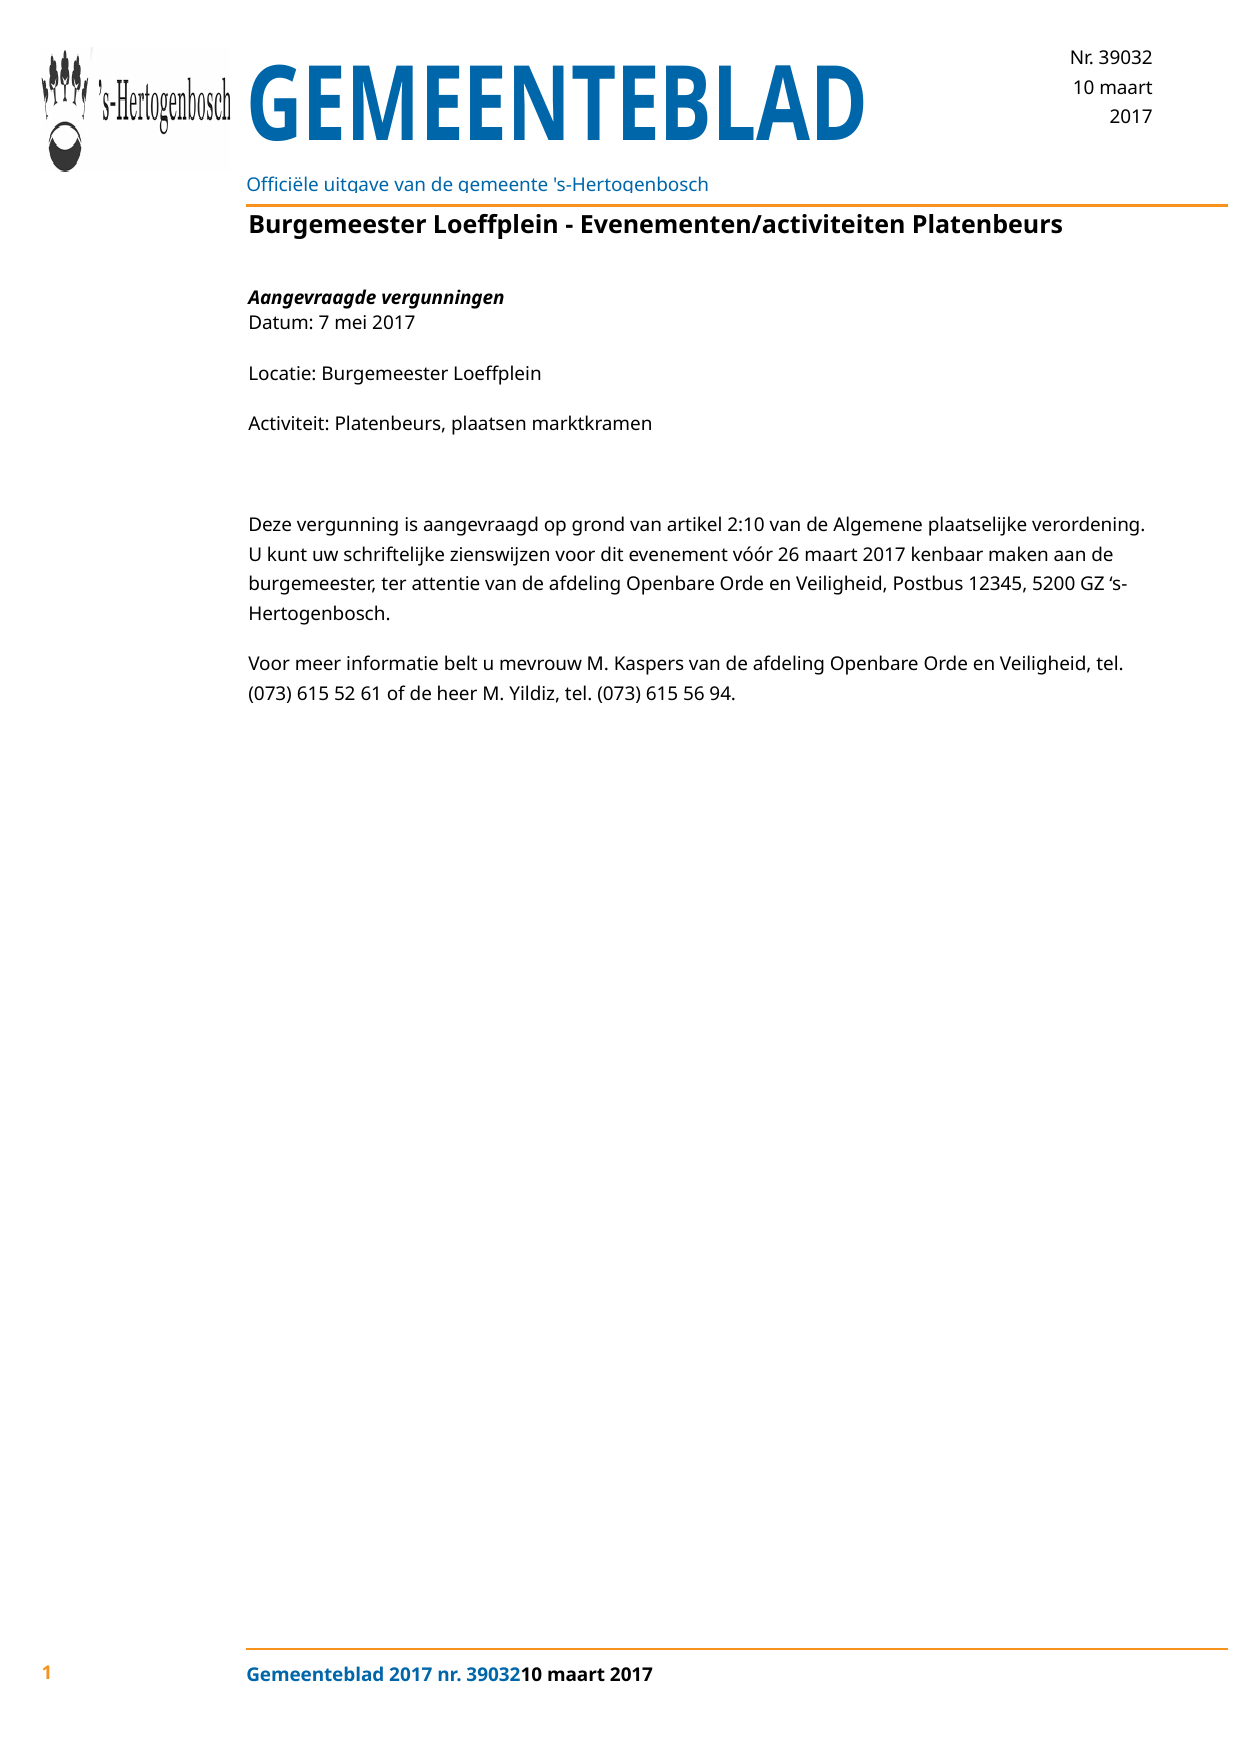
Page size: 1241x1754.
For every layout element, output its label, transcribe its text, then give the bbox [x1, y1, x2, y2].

text Voor meer informatie belt u mevrouw M. Kaspers van de afdeling Openbare Orde en Veiligheid, tel. (073) 615 52 61 of de heer M. Yildiz, tel. (073) 615 56 94. [248, 650, 1152, 706]
picture [41, 47, 231, 172]
text Deze vergunning is aangevraagd op grond van artikel 2:10 van de Algemene plaatselijke verordening. U kunt uw schriftelijke zienswijzen voor dit evenement vóór 26 maart 2017 kenbaar maken aan de burgemeester, ter attentie van de afdeling Openbare Orde en Veiligheid, Postbus 12345, 5200 GZ ‘s-Hertogenbosch. [248, 511, 1152, 626]
text Aangevraagde vergunningen [248, 284, 1152, 309]
text Locatie: Burgemeester Loeffplein [248, 360, 1152, 386]
text Burgemeester Loeffplein - Evenementen/activiteiten Platenbeurs [248, 207, 1152, 241]
text Activiteit: Platenbeurs, plaatsen marktkramen [248, 410, 1152, 436]
text Datum: 7 mei 2017 [248, 309, 1152, 335]
